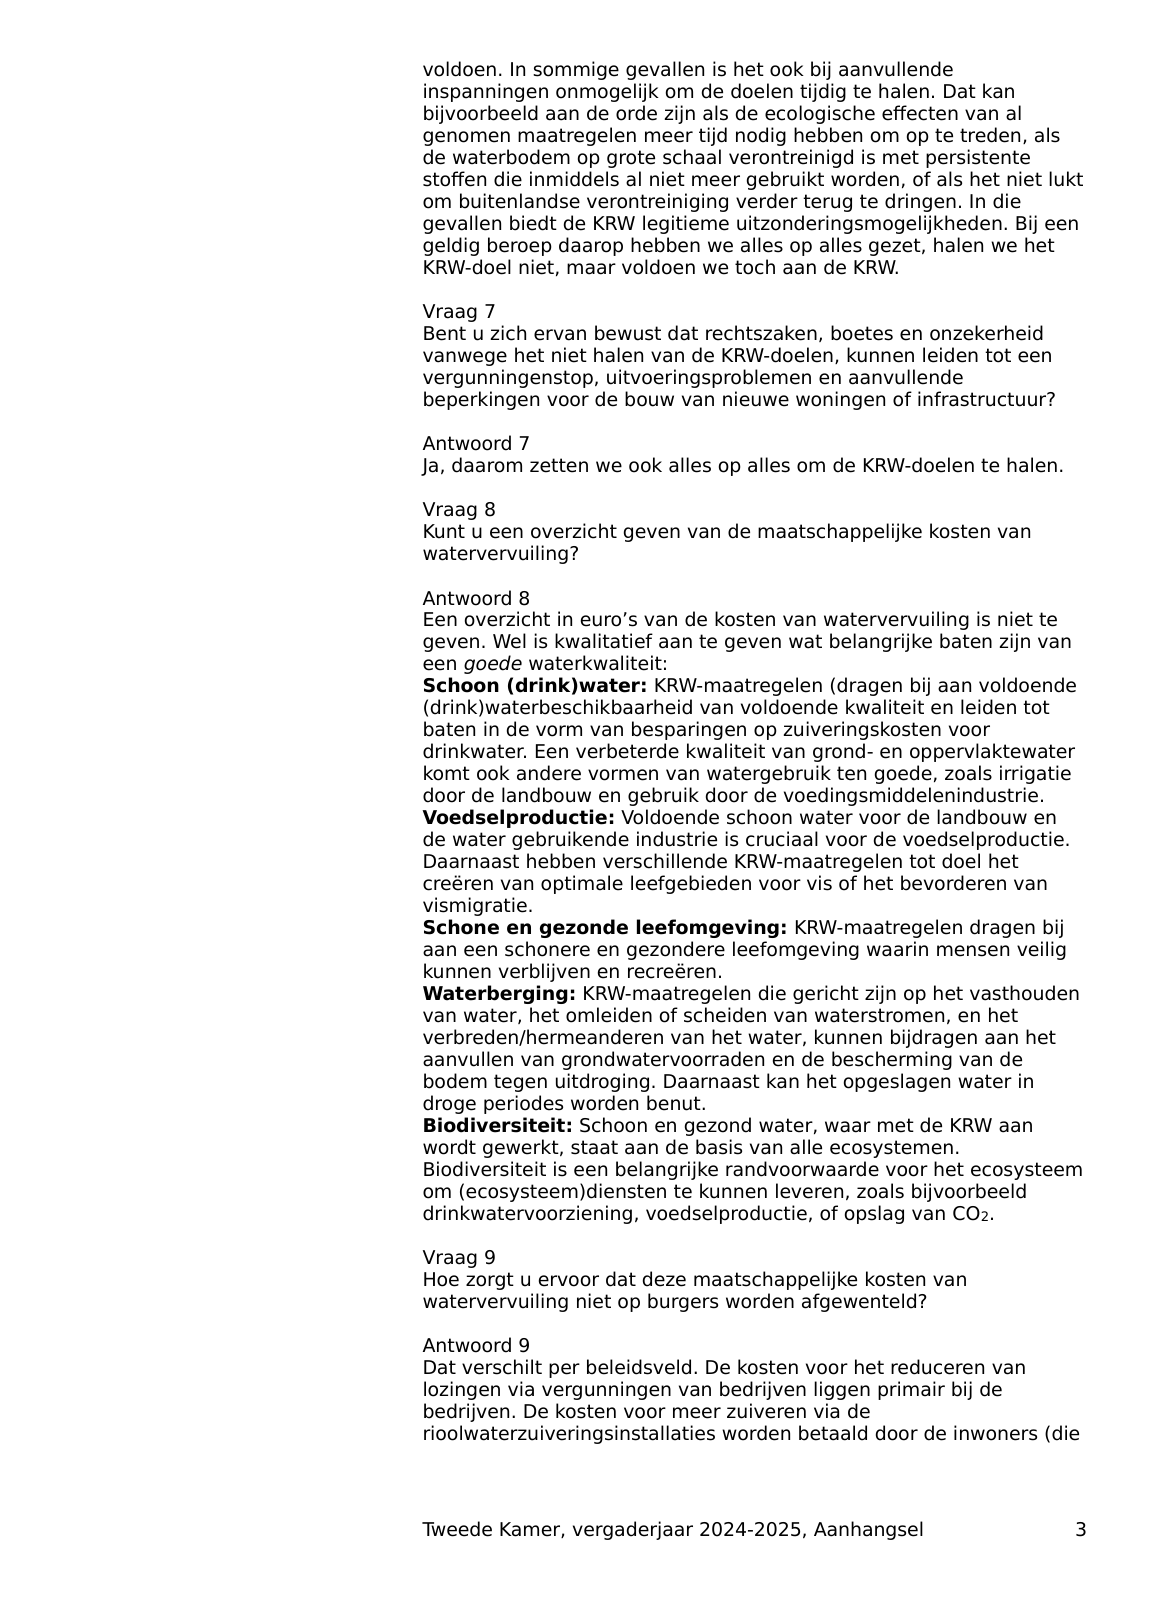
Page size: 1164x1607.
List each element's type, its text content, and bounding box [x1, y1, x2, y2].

text Schone en gezonde leefomgeving: KRW-maatregelen dragen bij aan een schonere en gezondere leefomgeving waarin mensen veilig kunnen verblijven en recreëren. [422, 917, 1087, 983]
text Een overzicht in euro’s van de kosten van watervervuiling is niet te geven. Wel is kwalitatief aan te geven wat belangrijke baten zijn van een goede waterkwaliteit: [422, 609, 1087, 675]
text Biodiversiteit: Schoon en gezond water, waar met de KRW aan wordt gewerkt, staat aan de basis van alle ecosystemen. Biodiversiteit is een belangrijke randvoorwaarde voor het ecosysteem om (ecosysteem)diensten te kunnen leveren, zoals bijvoorbeeld drinkwatervoorziening, voedselproductie, of opslag van CO2. [422, 1115, 1087, 1225]
text Antwoord 8 [422, 587, 1087, 609]
text Vraag 9 [422, 1247, 1087, 1269]
text Vraag 7 [422, 301, 1087, 323]
text Antwoord 9 [422, 1335, 1087, 1357]
text voldoen. In sommige gevallen is het ook bij aanvullende inspanningen onmogelijk om de doelen tijdig te halen. Dat kan bijvoorbeeld aan de orde zijn als de ecologische effecten van al genomen maatregelen meer tijd nodig hebben om op te treden, als de waterbodem op grote schaal verontreinigd is met persistente stoffen die inmiddels al niet meer gebruikt worden, of als het niet lukt om buitenlandse verontreiniging verder terug te dringen. In die gevallen biedt de KRW legitieme uitzonderingsmogelijkheden. Bij een geldig beroep daarop hebben we alles op alles gezet, halen we het KRW-doel niet, maar voldoen we toch aan de KRW. [422, 59, 1087, 279]
text Ja, daarom zetten we ook alles op alles om de KRW-doelen te halen. [422, 455, 1087, 477]
text Hoe zorgt u ervoor dat deze maatschappelijke kosten van watervervuiling niet op burgers worden afgewenteld? [422, 1269, 1087, 1313]
text Kunt u een overzicht geven van de maatschappelijke kosten van watervervuiling? [422, 521, 1087, 565]
text Antwoord 7 [422, 433, 1087, 455]
text Voedselproductie: Voldoende schoon water voor de landbouw en de water gebruikende industrie is cruciaal voor de voedselproductie. Daarnaast hebben verschillende KRW-maatregelen tot doel het creëren van optimale leefgebieden voor vis of het bevorderen van vismigratie. [422, 807, 1087, 917]
text Schoon (drink)water: KRW-maatregelen (dragen bij aan voldoende (drink)waterbeschikbaarheid van voldoende kwaliteit en leiden tot baten in de vorm van besparingen op zuiveringskosten voor drinkwater. Een verbeterde kwaliteit van grond- en oppervlaktewater komt ook andere vormen van watergebruik ten goede, zoals irrigatie door de landbouw en gebruik door de voedingsmiddelenindustrie. [422, 675, 1087, 807]
text Waterberging: KRW-maatregelen die gericht zijn op het vasthouden van water, het omleiden of scheiden van waterstromen, en het verbreden/hermeanderen van het water, kunnen bijdragen aan het aanvullen van grondwatervoorraden en de bescherming van de bodem tegen uitdroging. Daarnaast kan het opgeslagen water in droge periodes worden benut. [422, 983, 1087, 1115]
text Bent u zich ervan bewust dat rechtszaken, boetes en onzekerheid vanwege het niet halen van de KRW-doelen, kunnen leiden tot een vergunningenstop, uitvoeringsproblemen en aanvullende beperkingen voor de bouw van nieuwe woningen of infrastructuur? [422, 323, 1087, 411]
text Vraag 8 [422, 499, 1087, 521]
text Dat verschilt per beleidsveld. De kosten voor het reduceren van lozingen via vergunningen van bedrijven liggen primair bij de bedrijven. De kosten voor meer zuiveren via de rioolwaterzuiveringsinstallaties worden betaald door de inwoners (die [422, 1357, 1087, 1445]
